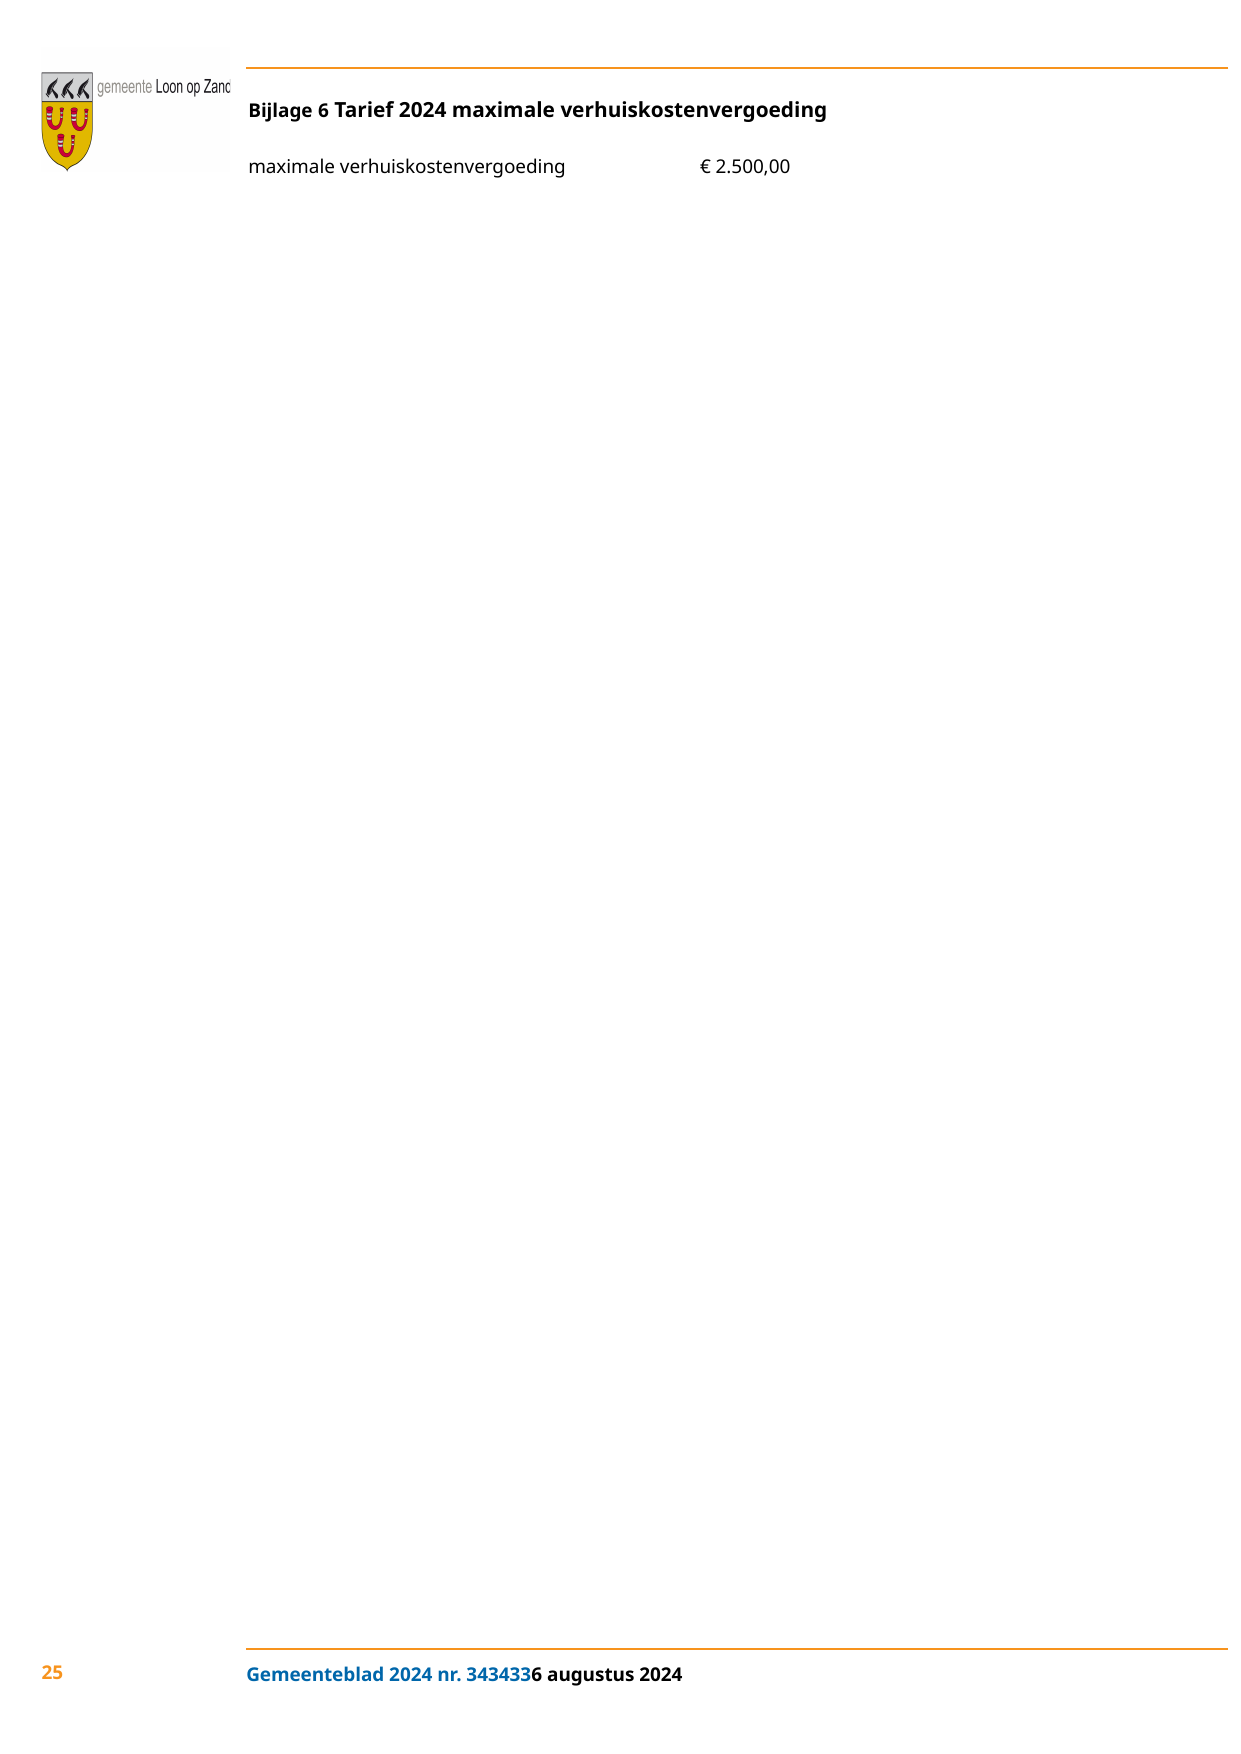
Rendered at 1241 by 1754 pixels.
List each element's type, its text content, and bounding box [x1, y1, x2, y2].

text Bijlage 6 Tarief 2024 maximale verhuiskostenvergoeding [248, 95, 1152, 123]
picture [41, 47, 231, 172]
table_header € 2.500,00 [700, 153, 1152, 179]
table_header maximale verhuiskostenvergoeding [248, 153, 700, 179]
